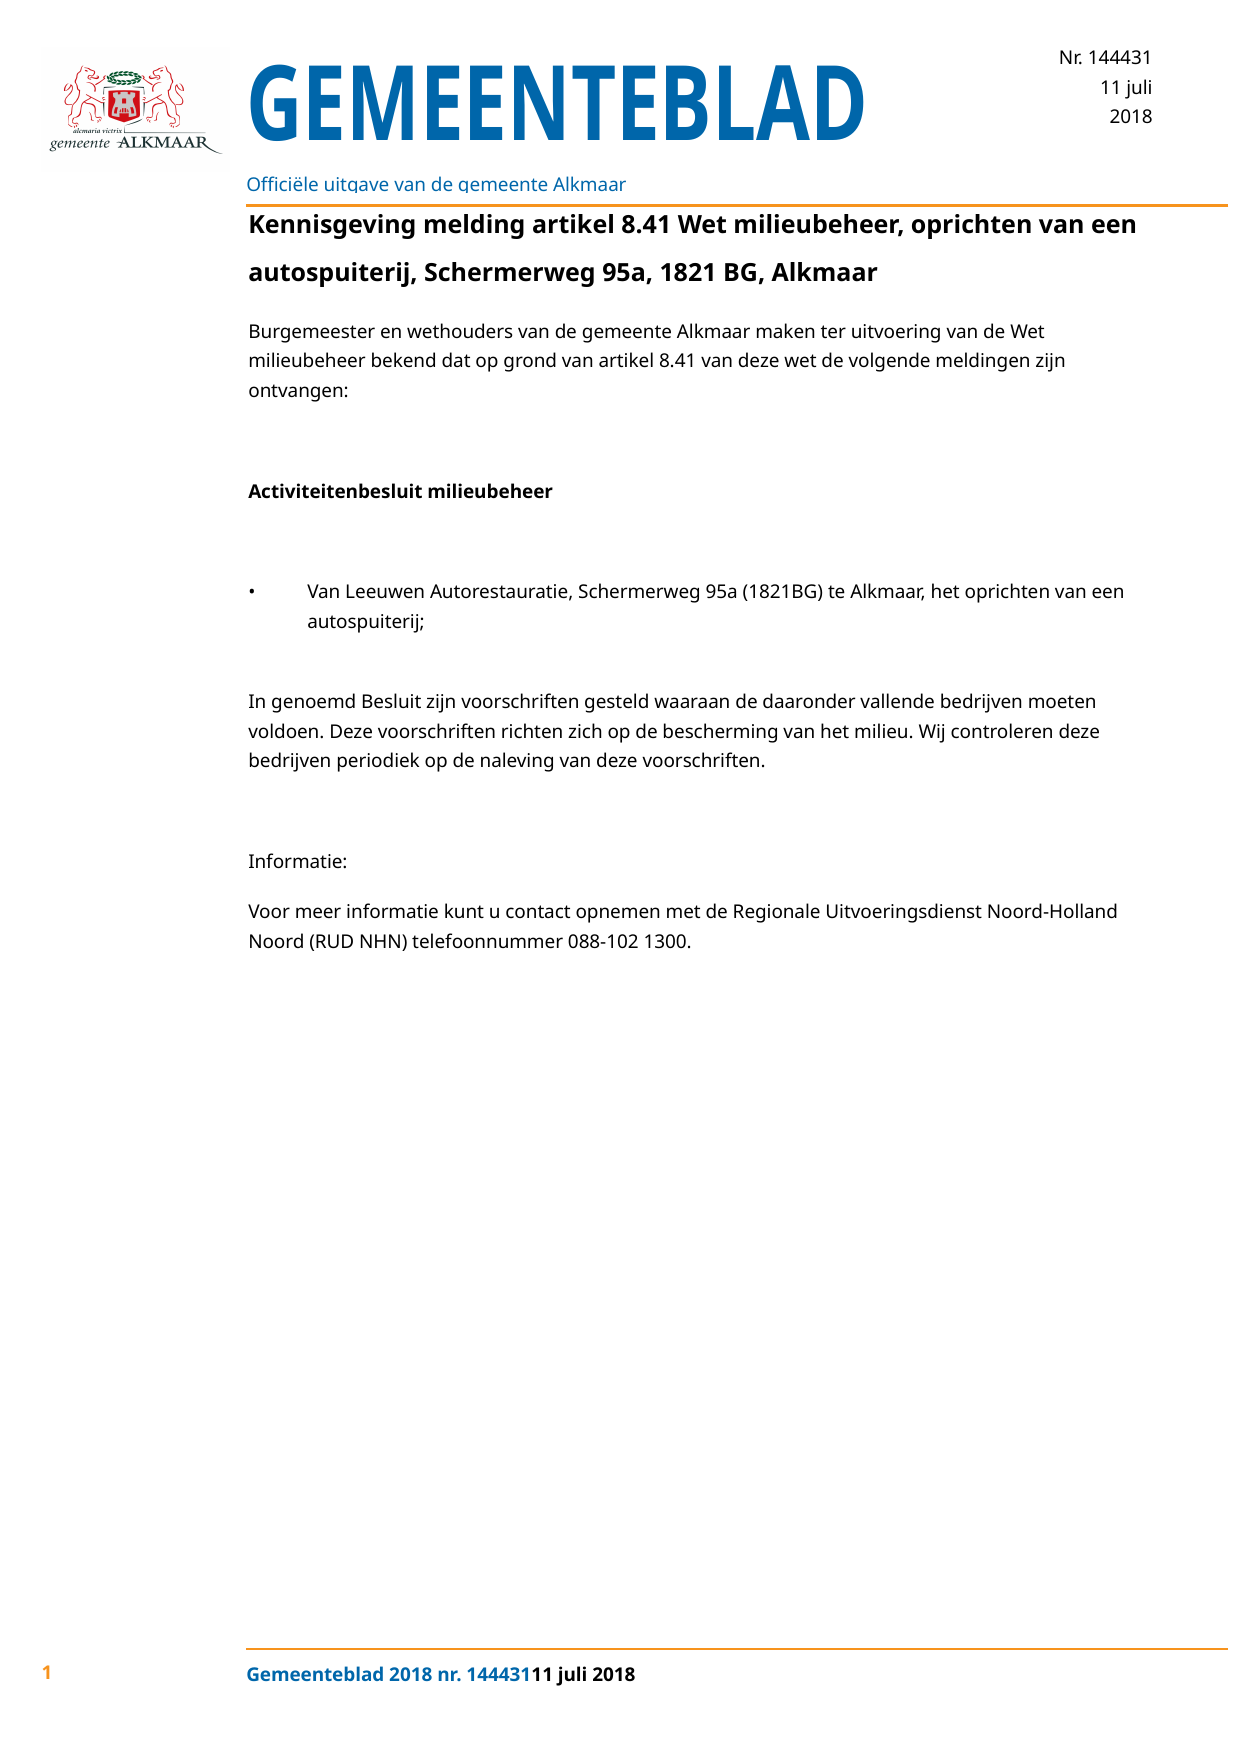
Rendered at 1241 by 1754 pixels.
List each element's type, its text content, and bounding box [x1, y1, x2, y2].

text Activiteitenbesluit milieubeheer [248, 478, 1152, 504]
text Kennisgeving melding artikel 8.41 Wet milieubeheer, oprichten van een autospuiterij, Schermerweg 95a, 1821 BG, Alkmaar [248, 207, 1152, 288]
text In genoemd Besluit zijn voorschriften gesteld waaraan de daaronder vallende bedrijven moeten voldoen. Deze voorschriften richten zich op de bescherming van het milieu. Wij controleren deze bedrijven periodiek op de naleving van deze voorschriften. [248, 688, 1152, 773]
picture [41, 47, 231, 172]
text Voor meer informatie kunt u contact opnemen met de Regionale Uitvoeringsdienst Noord-Holland Noord (RUD NHN) telefoonnummer 088-102 1300. [248, 899, 1152, 954]
list Van Leeuwen Autorestauratie, Schermerweg 95a (1821BG) te Alkmaar, het oprichten van een autospuiterij; [248, 579, 1152, 634]
text Informatie: [248, 848, 1152, 874]
text Burgemeester en wethouders van de gemeente Alkmaar maken ter uitvoering van de Wet milieubeheer bekend dat op grond van artikel 8.41 van deze wet de volgende meldingen zijn ontvangen: [248, 318, 1152, 403]
